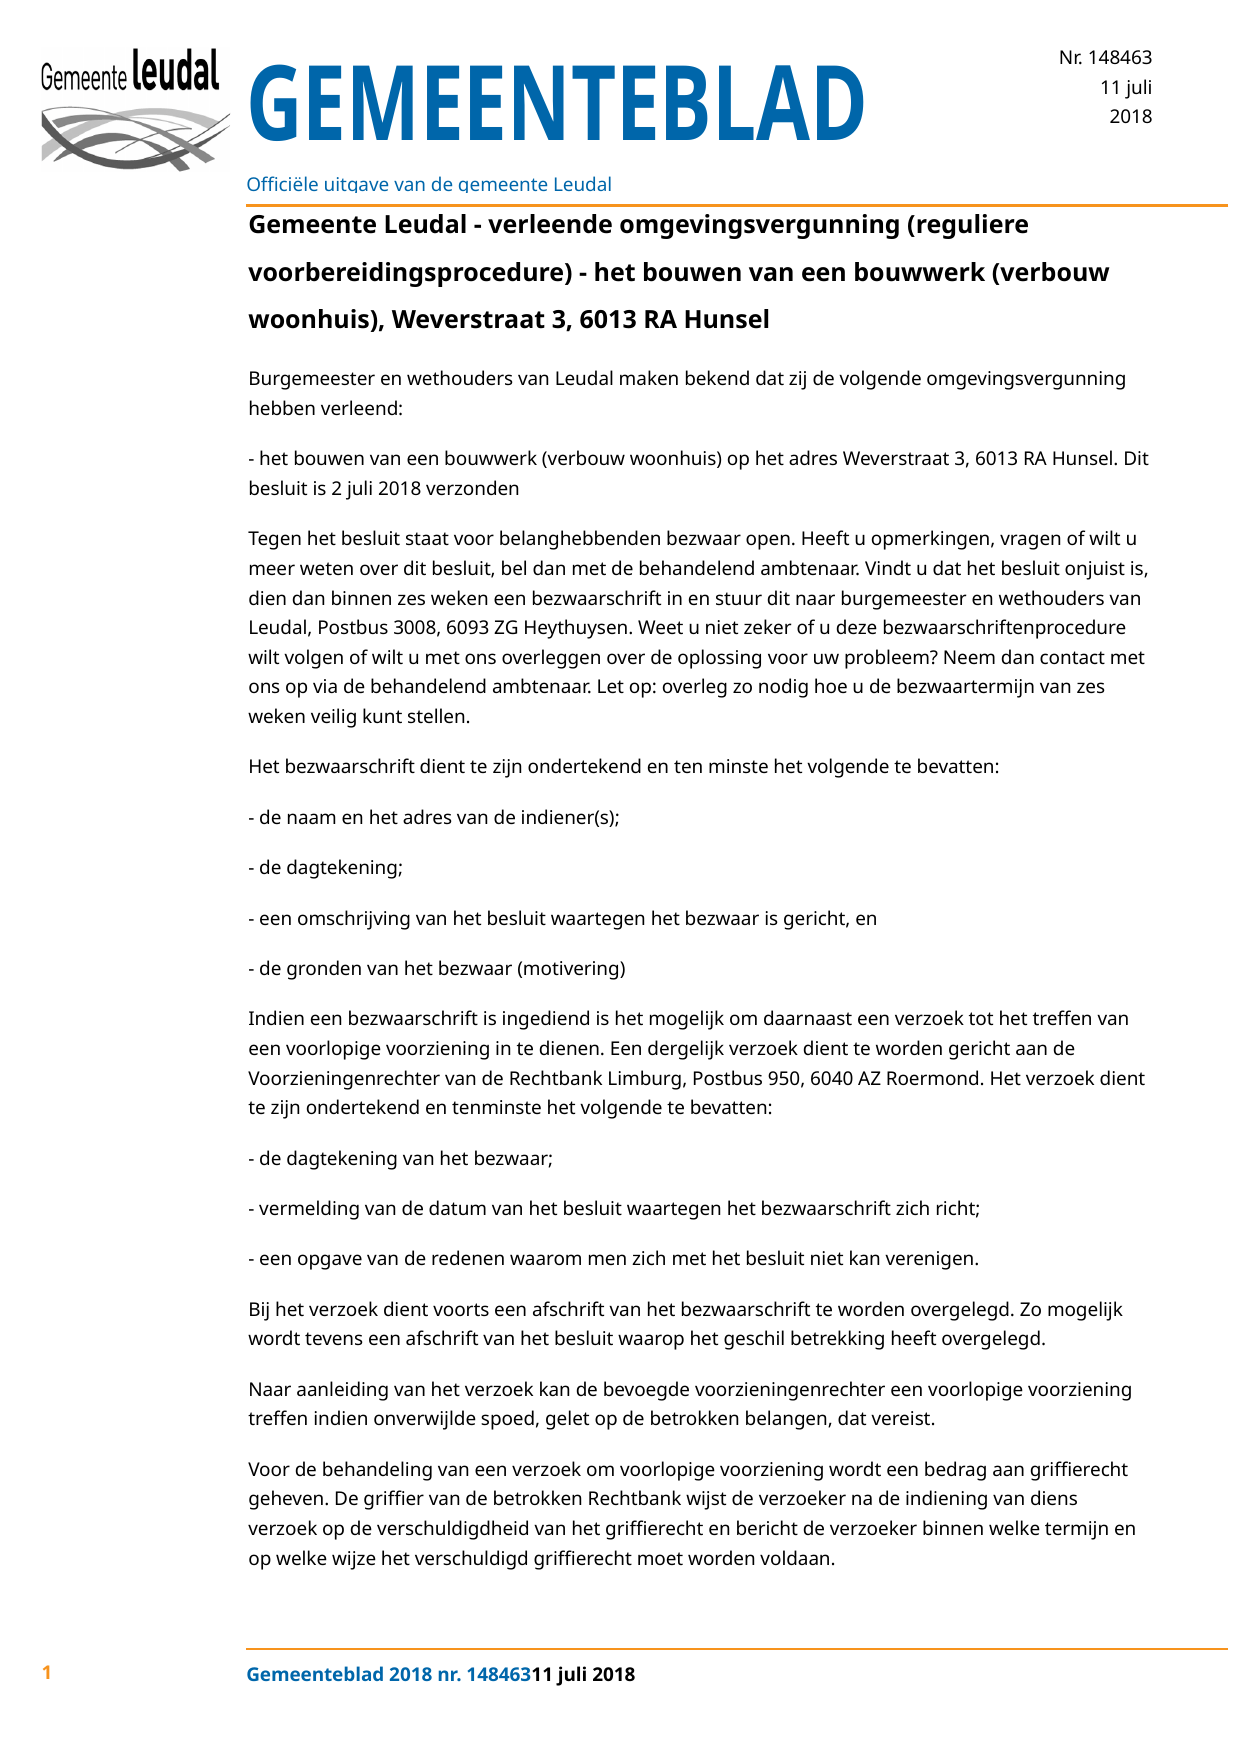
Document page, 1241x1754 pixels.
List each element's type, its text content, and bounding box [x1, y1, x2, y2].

text Naar aanleiding van het verzoek kan de bevoegde voorzieningenrechter een voorlopige voorziening treffen indien onverwijlde spoed, gelet op de betrokken belangen, dat vereist. [248, 1376, 1152, 1431]
text Bij het verzoek dient voorts een afschrift van het bezwaarschrift te worden overgelegd. Zo mogelijk wordt tevens een afschrift van het besluit waarop het geschil betrekking heeft overgelegd. [248, 1296, 1152, 1351]
text Voor de behandeling van een verzoek om voorlopige voorziening wordt een bedrag aan griffierecht geheven. De griffier van de betrokken Rechtbank wijst de verzoeker na de indiening van diens verzoek op de verschuldigdheid van het griffierecht en bericht de verzoeker binnen welke termijn en op welke wijze het verschuldigd griffierecht moet worden voldaan. [248, 1456, 1152, 1570]
text - een omschrijving van het besluit waartegen het bezwaar is gericht, en [248, 905, 1152, 930]
text Indien een bezwaarschrift is ingediend is het mogelijk om daarnaast een verzoek tot het treffen van een voorlopige voorziening in te dienen. Een dergelijk verzoek dient te worden gericht aan de Voorzieningenrechter van de Rechtbank Limburg, Postbus 950, 6040 AZ Roermond. Het verzoek dient te zijn ondertekend en tenminste het volgende te bevatten: [248, 1006, 1152, 1120]
text - een opgave van de redenen waarom men zich met het besluit niet kan verenigen. [248, 1246, 1152, 1271]
text Gemeente Leudal - verleende omgevingsvergunning (reguliere voorbereidingsprocedure) - het bouwen van een bouwwerk (verbouw woonhuis), Weverstraat 3, 6013 RA Hunsel [248, 207, 1152, 336]
text - de naam en het adres van de indiener(s); [248, 804, 1152, 829]
picture [41, 47, 231, 172]
text Tegen het besluit staat voor belanghebbenden bezwaar open. Heeft u opmerkingen, vragen of wilt u meer weten over dit besluit, bel dan met de behandelend ambtenaar. Vindt u dat het besluit onjuist is, dien dan binnen zes weken een bezwaarschrift in en stuur dit naar burgemeester en wethouders van Leudal, Postbus 3008, 6093 ZG Heythuysen. Weet u niet zeker of u deze bezwaarschriftenprocedure wilt volgen of wilt u met ons overleggen over de oplossing voor uw probleem? Neem dan contact met ons op via de behandelend ambtenaar. Let op: overleg zo nodig hoe u de bezwaartermijn van zes weken veilig kunt stellen. [248, 526, 1152, 729]
text Het bezwaarschrift dient te zijn ondertekend en ten minste het volgende te bevatten: [248, 753, 1152, 779]
text - het bouwen van een bouwwerk (verbouw woonhuis) op het adres Weverstraat 3, 6013 RA Hunsel. Dit besluit is 2 juli 2018 verzonden [248, 446, 1152, 501]
text - vermelding van de datum van het besluit waartegen het bezwaarschrift zich richt; [248, 1195, 1152, 1221]
text - de dagtekening van het bezwaar; [248, 1145, 1152, 1170]
text - de dagtekening; [248, 854, 1152, 880]
text Burgemeester en wethouders van Leudal maken bekend dat zij de volgende omgevingsvergunning hebben verleend: [248, 366, 1152, 421]
text - de gronden van het bezwaar (motivering) [248, 955, 1152, 981]
